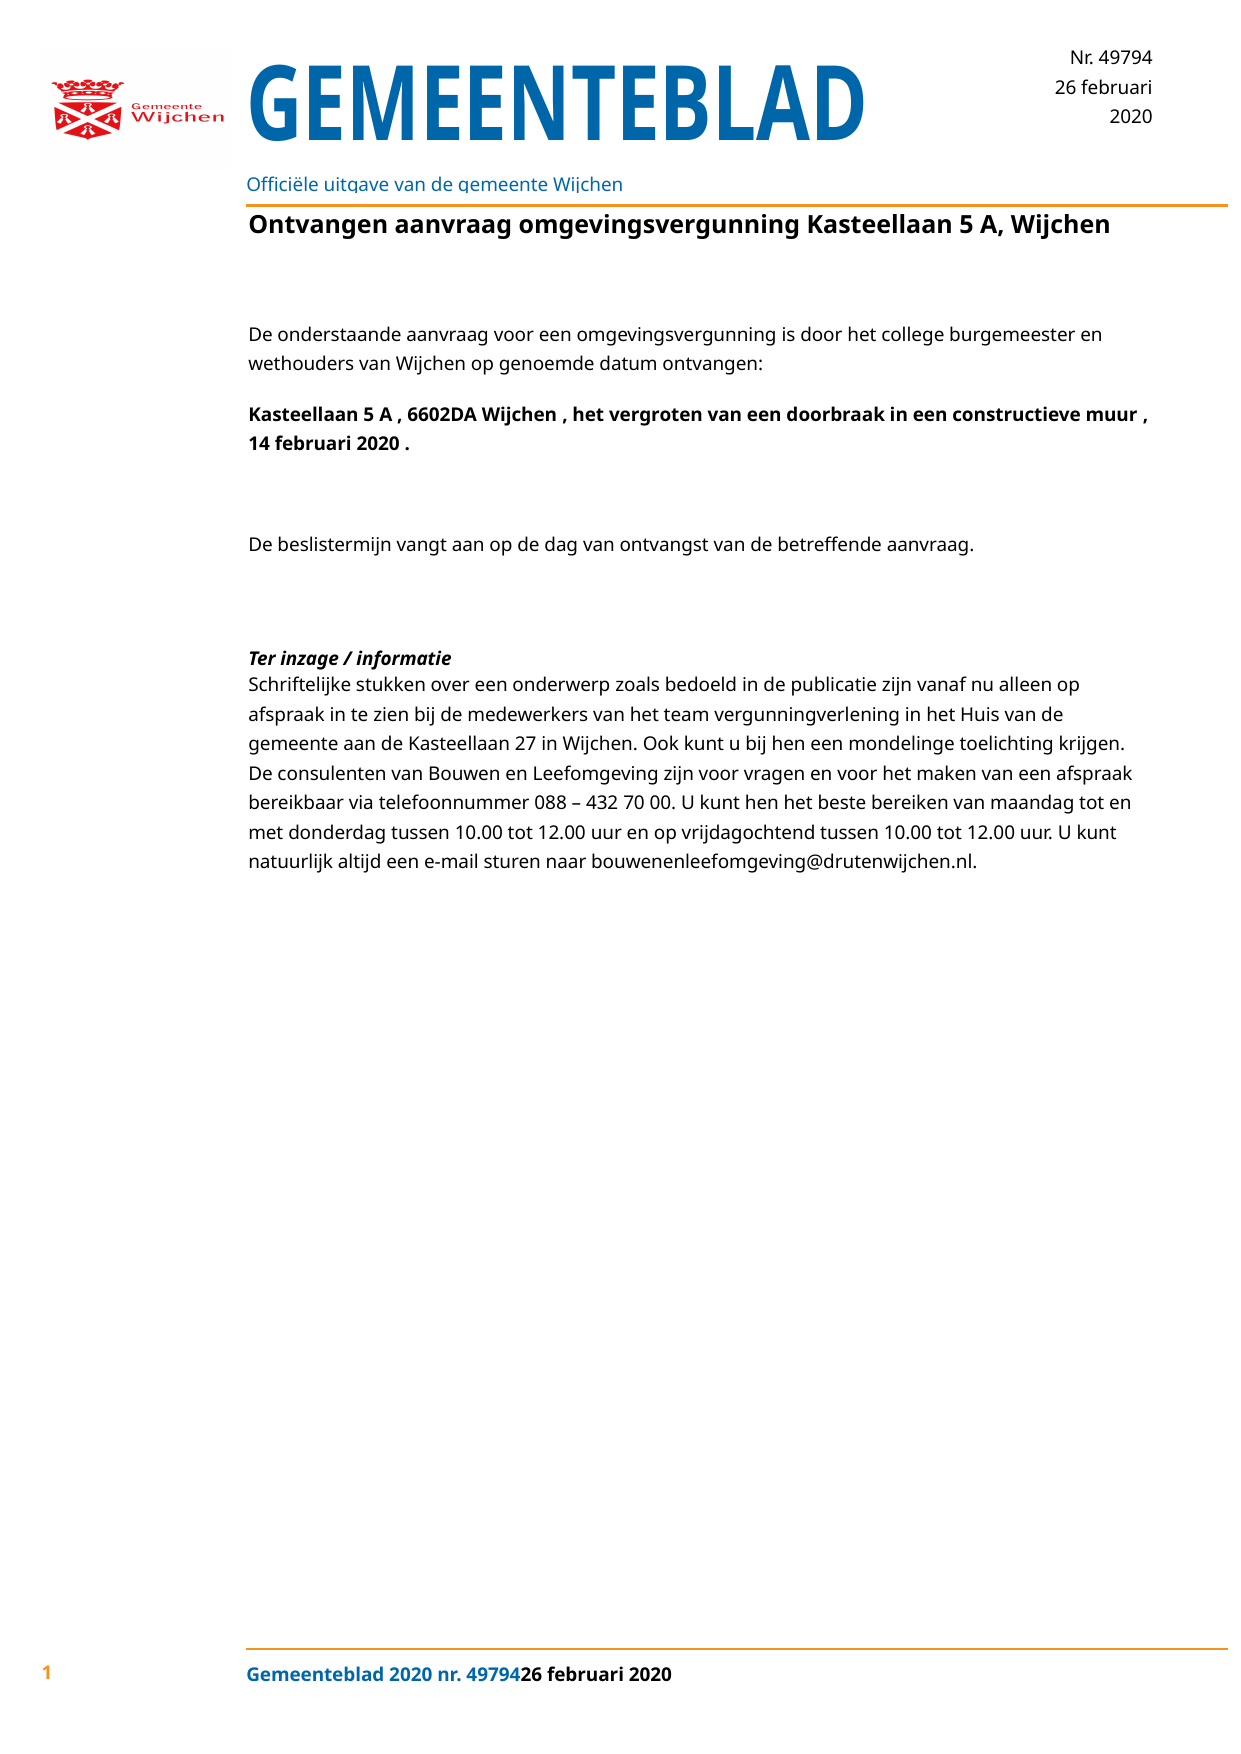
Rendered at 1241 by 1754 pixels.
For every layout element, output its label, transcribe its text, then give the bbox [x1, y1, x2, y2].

text Schriftelijke stukken over een onderwerp zoals bedoeld in de publicatie zijn vanaf nu alleen op afspraak in te zien bij de medewerkers van het team vergunningverlening in het Huis van de gemeente aan de Kasteellaan 27 in Wijchen. Ook kunt u bij hen een mondelinge toelichting krijgen. De consulenten van Bouwen en Leefomgeving zijn voor vragen en voor het maken van een afspraak bereikbaar via telefoonnummer 088 – 432 70 00. U kunt hen het beste bereiken van maandag tot en met donderdag tussen 10.00 tot 12.00 uur en op vrijdagochtend tussen 10.00 tot 12.00 uur. U kunt natuurlijk altijd een e-mail sturen naar bouwenenleefomgeving@drutenwijchen.nl. [248, 671, 1152, 874]
text Ter inzage / informatie [248, 646, 1152, 671]
text De onderstaande aanvraag voor een omgevingsvergunning is door het college burgemeester en wethouders van Wijchen op genoemde datum ontvangen: [248, 321, 1152, 376]
text De beslistermijn vangt aan op de dag van ontvangst van de betreffende aanvraag. [248, 531, 1152, 557]
text Ontvangen aanvraag omgevingsvergunning Kasteellaan 5 A, Wijchen [248, 207, 1152, 241]
picture [41, 47, 231, 172]
text Kasteellaan 5 A , 6602DA Wijchen , het vergroten van een doorbraak in een constructieve muur , 14 februari 2020 . [248, 401, 1152, 456]
